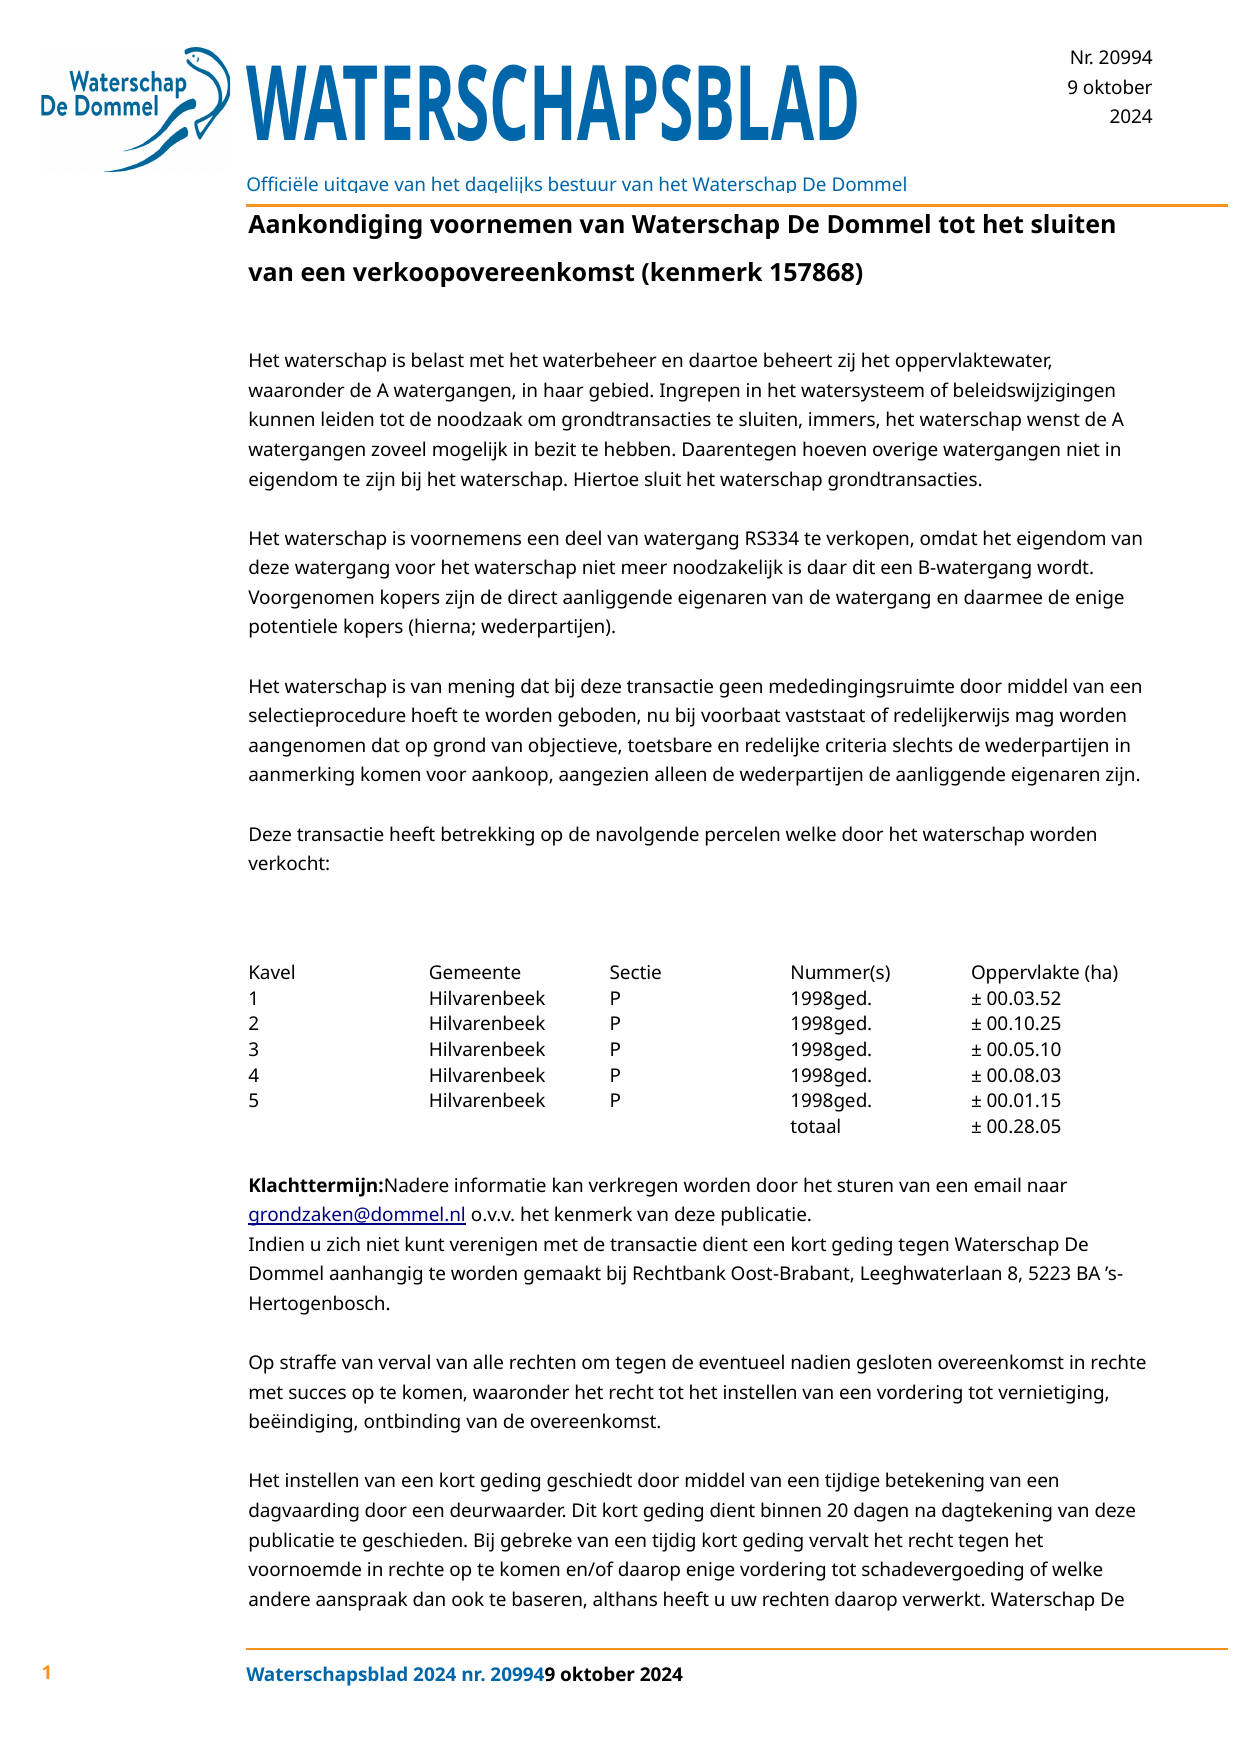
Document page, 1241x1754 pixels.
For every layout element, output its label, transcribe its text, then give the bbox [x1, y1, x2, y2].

table_cell 1998ged. [790, 1088, 971, 1113]
table_cell ± 00.05.10 [971, 1036, 1152, 1062]
table_cell P [609, 985, 790, 1010]
table_cell P [609, 1088, 790, 1113]
table_cell totaal [790, 1113, 971, 1139]
table_header Oppervlakte (ha) [971, 959, 1152, 985]
picture [198, 118, 210, 131]
text Het waterschap is voornemens een deel van watergang RS334 te verkopen, omdat het eigendom van deze watergang voor het waterschap niet meer noodzakelijk is daar dit een B-watergang wordt. Voorgenomen kopers zijn de direct aanliggende eigenaren van de watergang en daarmee de enige potentiele kopers (hierna; wederpartijen). [248, 525, 1152, 639]
picture [204, 47, 231, 76]
table_cell Hilvarenbeek [429, 1062, 609, 1088]
table_cell 2 [248, 1010, 429, 1036]
text Klachttermijn:Nadere informatie kan verkregen worden door het sturen van een email naar grondzaken@dommel.nl o.v.v. het kenmerk van deze publicatie. [248, 1172, 1152, 1227]
table_cell Hilvarenbeek [429, 985, 609, 1010]
table_cell 5 [248, 1088, 429, 1113]
table_cell Hilvarenbeek [429, 1010, 609, 1036]
table_cell ± 00.28.05 [971, 1113, 1152, 1139]
text Aankondiging voornemen van Waterschap De Dommel tot het sluiten van een verkoopovereenkomst (kenmerk 157868) [248, 207, 1152, 288]
table_cell 1 [248, 985, 429, 1010]
table_cell 1998ged. [790, 1010, 971, 1036]
text Deze transactie heeft betrekking op de navolgende percelen welke door het waterschap worden verkocht: [248, 821, 1152, 876]
table_cell [248, 1113, 429, 1139]
table_cell P [609, 1062, 790, 1088]
table_cell 1998ged. [790, 1062, 971, 1088]
table_cell ± 00.08.03 [971, 1062, 1152, 1088]
table_cell Hilvarenbeek [429, 1036, 609, 1062]
table_header Nummer(s) [790, 959, 971, 985]
table_cell ± 00.10.25 [971, 1010, 1152, 1036]
table_header Gemeente [429, 959, 609, 985]
table_cell 1998ged. [790, 1036, 971, 1062]
table_cell [609, 1113, 790, 1139]
table_cell ± 00.03.52 [971, 985, 1152, 1010]
table_header Kavel [248, 959, 429, 985]
text Het waterschap is belast met het waterbeheer en daartoe beheert zij het oppervlaktewater, waaronder de A watergangen, in haar gebied. Ingrepen in het watersysteem of beleidswijzigingen kunnen leiden tot de noodzaak om grondtransacties te sluiten, immers, het waterschap wenst de A watergangen zoveel mogelijk in bezit te hebben. Daarentegen hoeven overige watergangen niet in eigendom te zijn bij het waterschap. Hiertoe sluit het waterschap grondtransacties. [248, 347, 1152, 492]
picture [41, 47, 231, 172]
text Op straffe van verval van alle rechten om tegen de eventueel nadien gesloten overeenkomst in rechte met succes op te komen, waaronder het recht tot het instellen van een vordering tot vernietiging, beëindiging, ontbinding van de overeenkomst. [248, 1349, 1152, 1434]
table_cell 3 [248, 1036, 429, 1062]
table_cell 4 [248, 1062, 429, 1088]
text Het instellen van een kort geding geschiedt door middel van een tijdige betekening van een dagvaarding door een deurwaarder. Dit kort geding dient binnen 20 dagen na dagtekening van deze publicatie te geschieden. Bij gebreke van een tijdig kort geding vervalt het recht tegen het voornoemde in rechte op te komen en/of daarop enige vordering tot schadevergoeding of welke andere aanspraak dan ook te baseren, althans heeft u uw rechten daarop verwerkt. Waterschap De [248, 1468, 1152, 1612]
table_cell 1998ged. [790, 985, 971, 1010]
table_cell ± 00.01.15 [971, 1088, 1152, 1113]
text Indien u zich niet kunt verenigen met de transactie dient een kort geding tegen Waterschap De Dommel aanhangig te worden gemaakt bij Rechtbank Oost‑Brabant, Leeghwaterlaan 8, 5223 BA ’s-Hertogenbosch. [248, 1231, 1152, 1316]
table_cell [429, 1113, 609, 1139]
table_cell Hilvarenbeek [429, 1088, 609, 1113]
table_cell P [609, 1010, 790, 1036]
picture [45, 99, 51, 111]
table_header Sectie [609, 959, 790, 985]
text Het waterschap is van mening dat bij deze transactie geen mededingingsruimte door middel van een selectieprocedure hoeft te worden geboden, nu bij voorbaat vaststaat of redelijkerwijs mag worden aangenomen dat op grond van objectieve, toetsbare en redelijke criteria slechts de wederpartijen in aanmerking komen voor aankoop, aangezien alleen de wederpartijen de aanliggende eigenaren zijn. [248, 673, 1152, 787]
table_cell P [609, 1036, 790, 1062]
